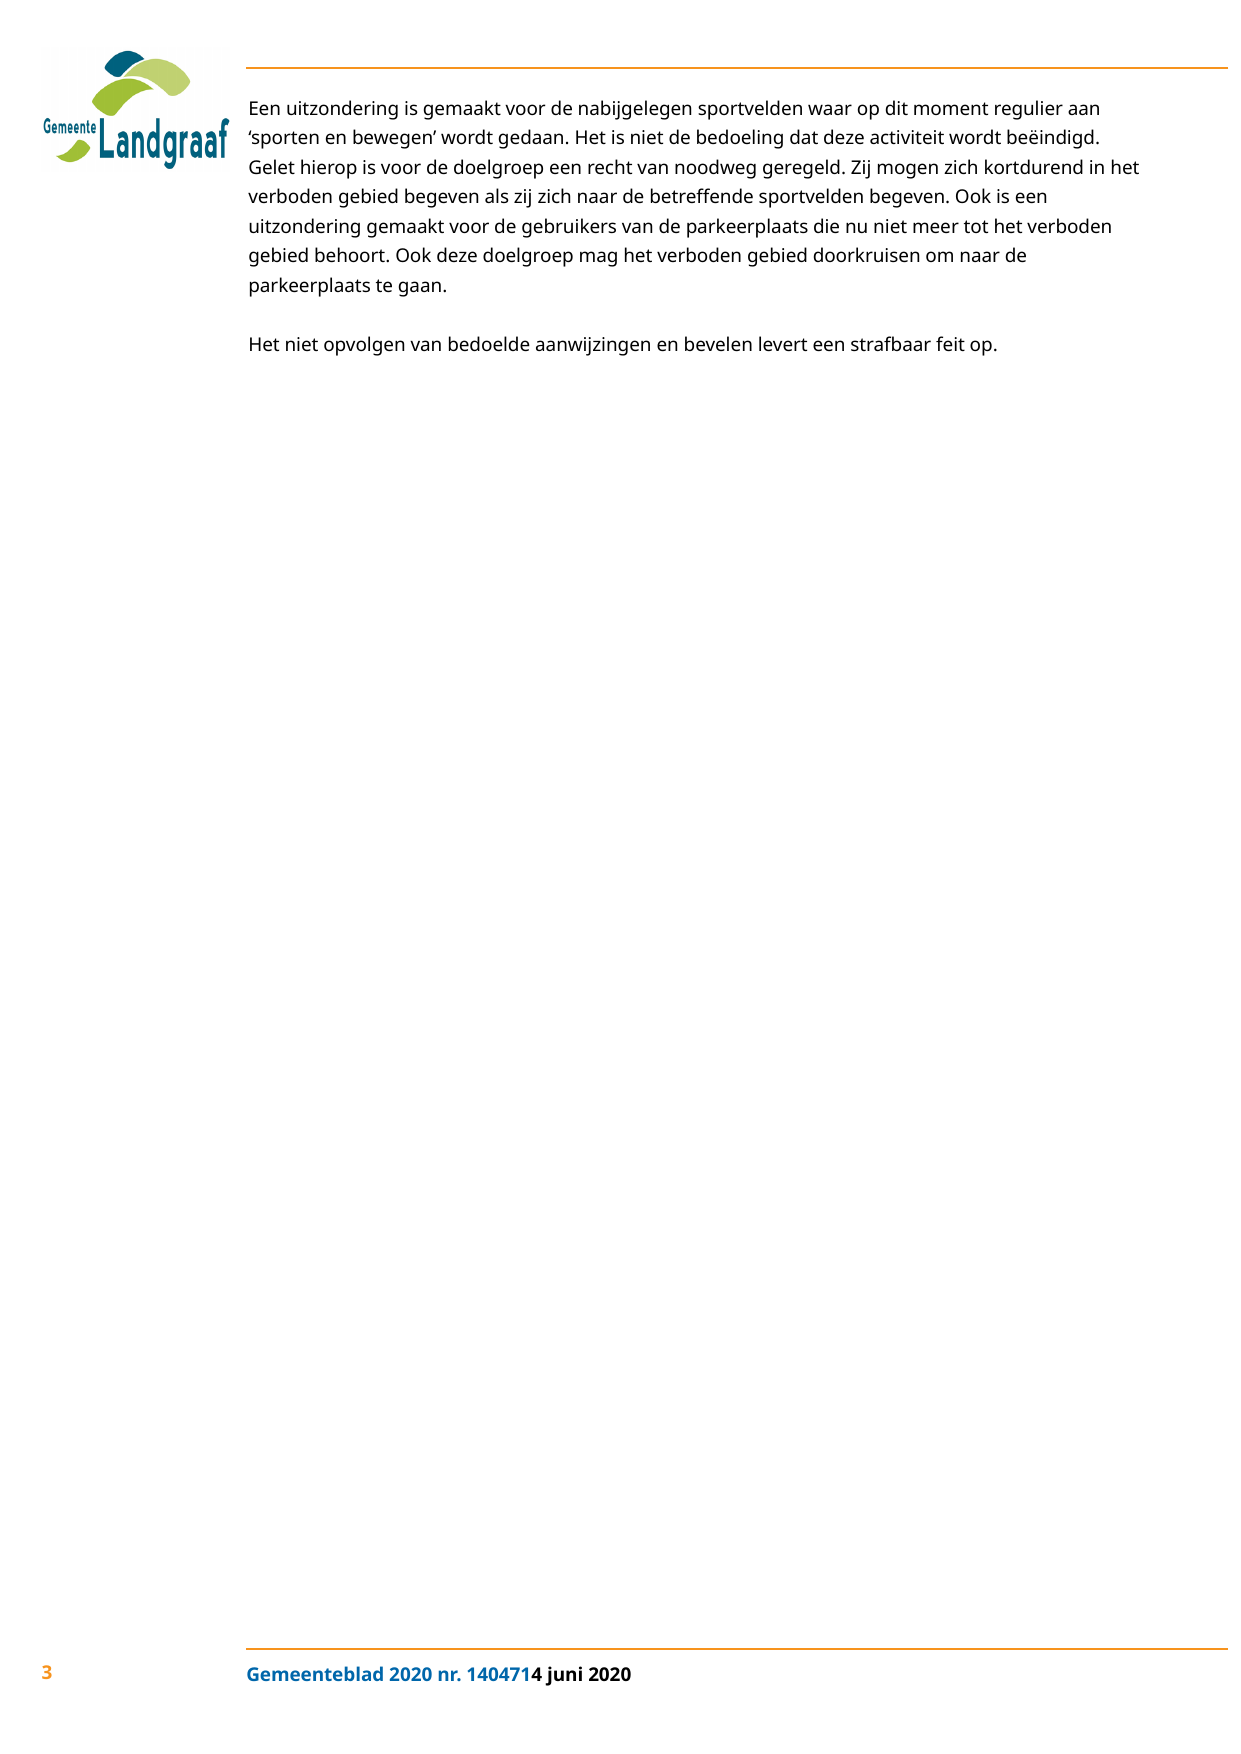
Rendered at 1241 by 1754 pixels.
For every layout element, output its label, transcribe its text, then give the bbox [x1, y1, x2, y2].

text Een uitzondering is gemaakt voor de nabijgelegen sportvelden waar op dit moment regulier aan ‘sporten en bewegen’ wordt gedaan. Het is niet de bedoeling dat deze activiteit wordt beëindigd. Gelet hierop is voor de doelgroep een recht van noodweg geregeld. Zij mogen zich kortdurend in het verboden gebied begeven als zij zich naar de betreffende sportvelden begeven. Ook is een uitzondering gemaakt voor de gebruikers van de parkeerplaats die nu niet meer tot het verboden gebied behoort. Ook deze doelgroep mag het verboden gebied doorkruisen om naar de parkeerplaats te gaan. [248, 95, 1152, 298]
text Het niet opvolgen van bedoelde aanwijzingen en bevelen levert een strafbaar feit op. [248, 331, 1152, 357]
picture [41, 47, 231, 172]
